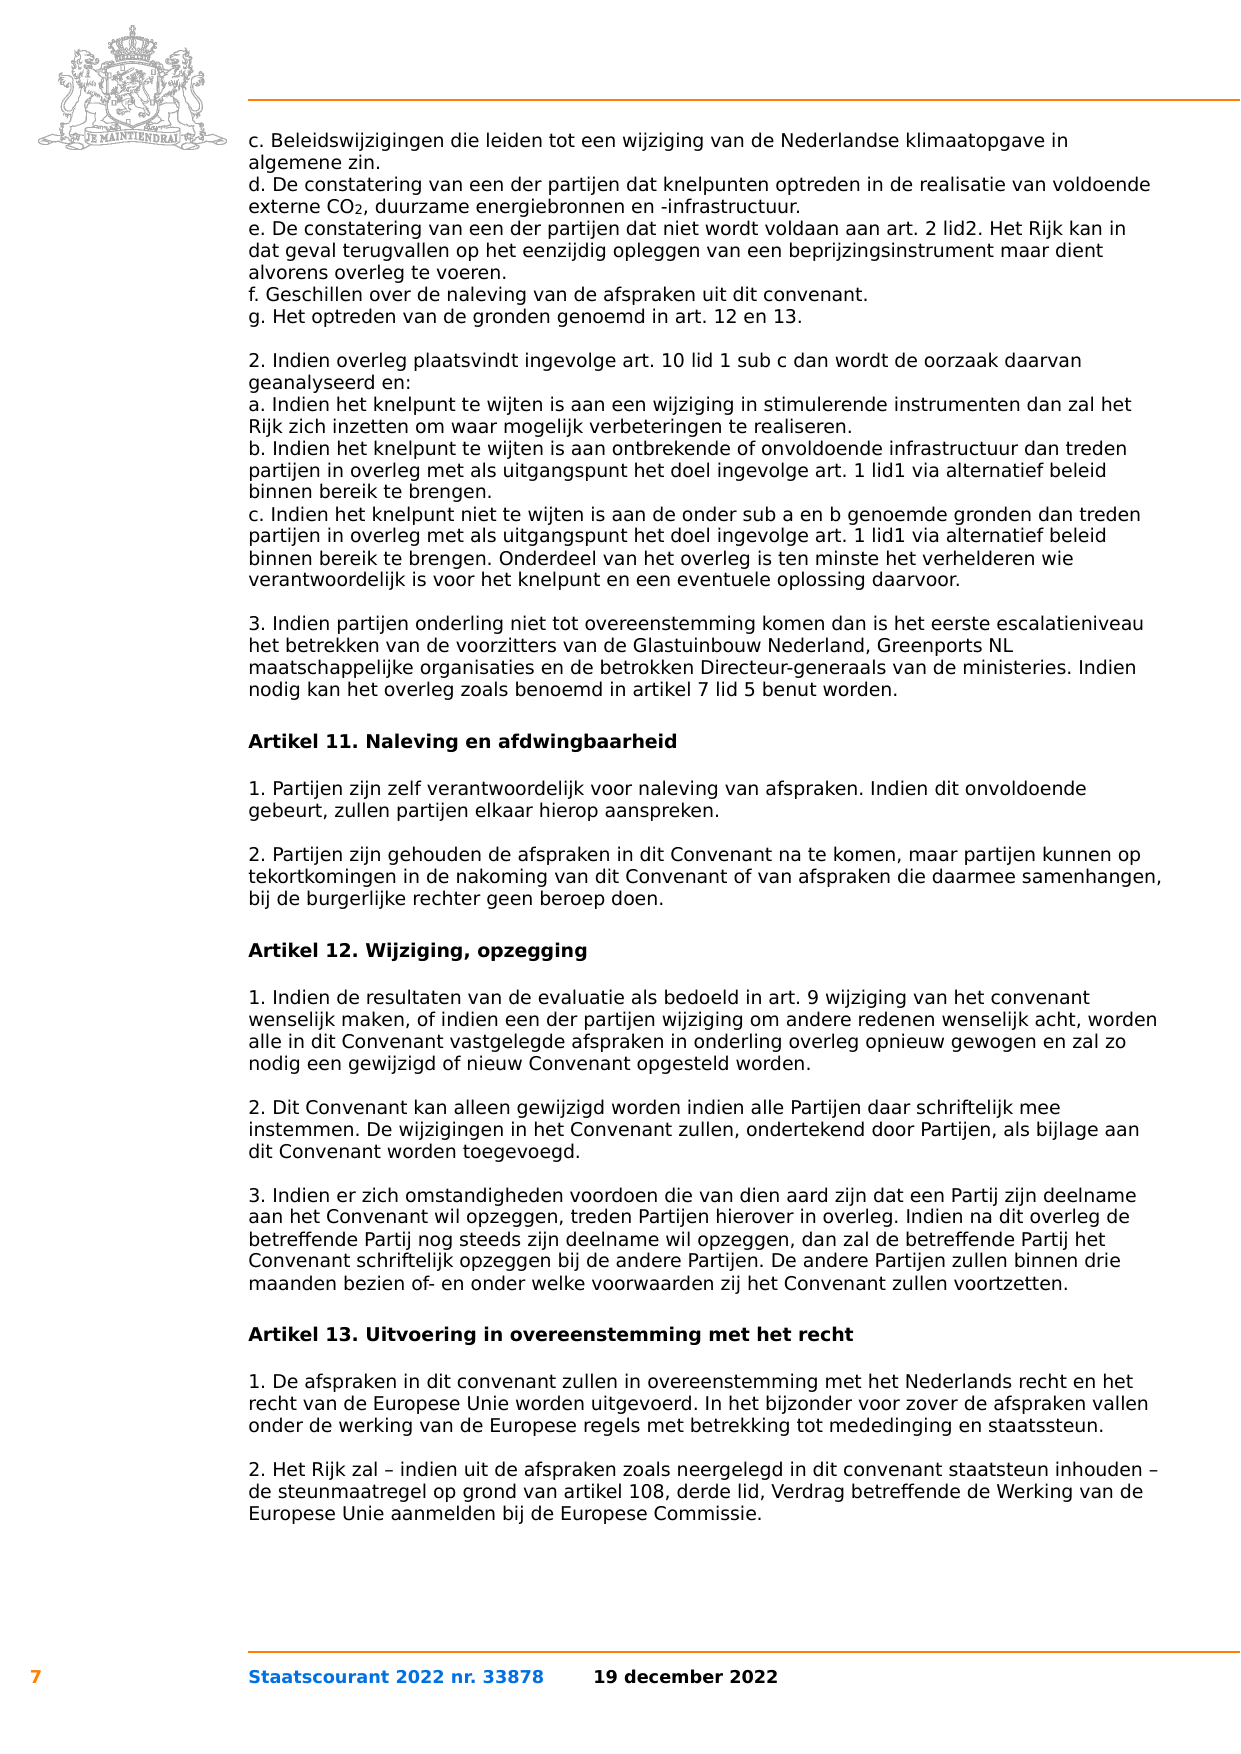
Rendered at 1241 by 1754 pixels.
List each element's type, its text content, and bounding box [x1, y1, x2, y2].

text 2. Partijen zijn gehouden de afspraken in dit Convenant na te komen, maar partijen kunnen op tekortkomingen in de nakoming van dit Convenant of van afspraken die daarmee samenhangen, bij de burgerlijke rechter geen beroep doen. [248, 844, 1163, 910]
text 2. Indien overleg plaatsvindt ingevolge art. 10 lid 1 sub c dan wordt de oorzaak daarvan geanalyseerd en: [248, 349, 1163, 393]
text e. De constatering van een der partijen dat niet wordt voldaan aan art. 2 lid2. Het Rijk kan in dat geval terugvallen op het eenzijdig opleggen van een beprijzingsinstrument maar dient alvorens overleg te voeren. [248, 218, 1163, 284]
text 2. Het Rijk zal – indien uit de afspraken zoals neergelegd in dit convenant staatsteun inhouden – de steunmaatregel op grond van artikel 108, derde lid, Verdrag betreffende de Werking van de Europese Unie aanmelden bij de Europese Commissie. [248, 1459, 1163, 1525]
text 1. Indien de resultaten van de evaluatie als bedoeld in art. 9 wijziging van het convenant wenselijk maken, of indien een der partijen wijziging om andere redenen wenselijk acht, worden alle in dit Convenant vastgelegde afspraken in onderling overleg opnieuw gewogen en zal zo nodig een gewijzigd of nieuw Convenant opgesteld worden. [248, 987, 1163, 1075]
text f. Geschillen over de naleving van de afspraken uit dit convenant. [248, 284, 1163, 306]
text c. Indien het knelpunt niet te wijten is aan de onder sub a en b genoemde gronden dan treden partijen in overleg met als uitgangspunt het doel ingevolge art. 1 lid1 via alternatief beleid binnen bereik te brengen. Onderdeel van het overleg is ten minste het verhelderen wie verantwoordelijk is voor het knelpunt en een eventuele oplossing daarvoor. [248, 503, 1163, 591]
text g. Het optreden van de gronden genoemd in art. 12 en 13. [248, 306, 1163, 328]
text 3. Indien partijen onderling niet tot overeenstemming komen dan is het eerste escalatieniveau het betrekken van de voorzitters van de Glastuinbouw Nederland, Greenports NL maatschappelijke organisaties en de betrokken Directeur-generaals van de ministeries. Indien nodig kan het overleg zoals benoemd in artikel 7 lid 5 benut worden. [248, 613, 1163, 701]
text 2. Dit Convenant kan alleen gewijzigd worden indien alle Partijen daar schriftelijk mee instemmen. De wijzigingen in het Convenant zullen, ondertekend door Partijen, als bijlage aan dit Convenant worden toegevoegd. [248, 1097, 1163, 1163]
text b. Indien het knelpunt te wijten is aan ontbrekende of onvoldoende infrastructuur dan treden partijen in overleg met als uitgangspunt het doel ingevolge art. 1 lid1 via alternatief beleid binnen bereik te brengen. [248, 437, 1163, 503]
subtitle Artikel 13. Uitvoering in overeenstemming met het recht [248, 1324, 1163, 1346]
subtitle Artikel 12. Wijziging, opzegging [248, 940, 1163, 962]
text 1. Partijen zijn zelf verantwoordelijk voor naleving van afspraken. Indien dit onvoldoende gebeurt, zullen partijen elkaar hierop aanspreken. [248, 778, 1163, 822]
text d. De constatering van een der partijen dat knelpunten optreden in de realisatie van voldoende externe CO2, duurzame energiebronnen en -infrastructuur. [248, 174, 1163, 218]
subtitle Artikel 11. Naleving en afdwingbaarheid [248, 731, 1163, 753]
picture [38, 25, 227, 150]
text a. Indien het knelpunt te wijten is aan een wijziging in stimulerende instrumenten dan zal het Rijk zich inzetten om waar mogelijk verbeteringen te realiseren. [248, 393, 1163, 437]
text 3. Indien er zich omstandigheden voordoen die van dien aard zijn dat een Partij zijn deelname aan het Convenant wil opzeggen, treden Partijen hierover in overleg. Indien na dit overleg de betreffende Partij nog steeds zijn deelname wil opzeggen, dan zal de betreffende Partij het Convenant schriftelijk opzeggen bij de andere Partijen. De andere Partijen zullen binnen drie maanden bezien of- en onder welke voorwaarden zij het Convenant zullen voortzetten. [248, 1184, 1163, 1294]
text c. Beleidswijzigingen die leiden tot een wijziging van de Nederlandse klimaatopgave in algemene zin. [248, 130, 1163, 174]
text 1. De afspraken in dit convenant zullen in overeenstemming met het Nederlands recht en het recht van de Europese Unie worden uitgevoerd. In het bijzonder voor zover de afspraken vallen onder de werking van de Europese regels met betrekking tot mededinging en staatssteun. [248, 1371, 1163, 1437]
